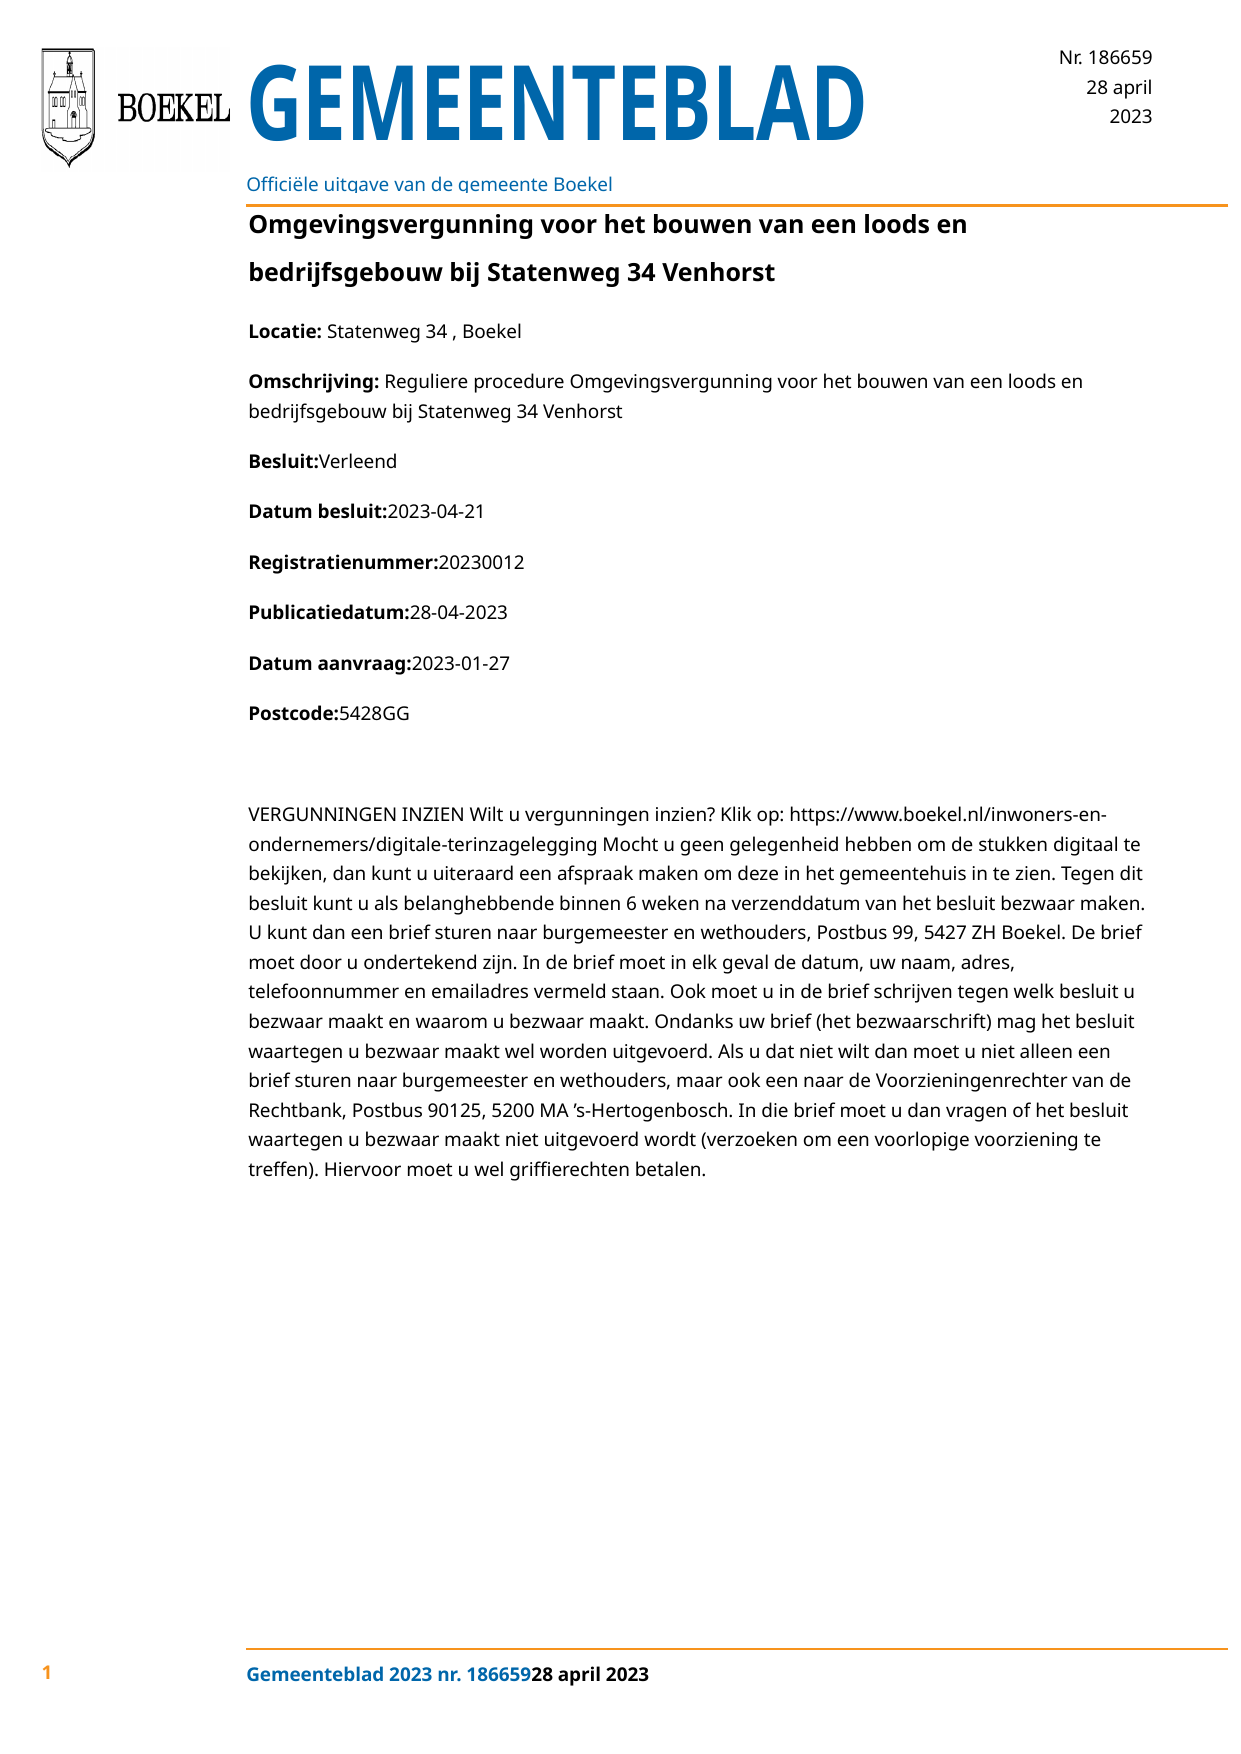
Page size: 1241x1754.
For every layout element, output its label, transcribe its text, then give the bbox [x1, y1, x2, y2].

text Locatie: Statenweg 34 , Boekel [248, 318, 1152, 344]
text Datum besluit:2023-04-21 [248, 499, 1152, 524]
text Omschrijving: Reguliere procedure Omgevingsvergunning voor het bouwen van een loods en bedrijfsgebouw bij Statenweg 34 Venhorst [248, 368, 1152, 424]
text Postcode:5428GG [248, 700, 1152, 726]
text Datum aanvraag:2023-01-27 [248, 650, 1152, 676]
text Publicatiedatum:28-04-2023 [248, 599, 1152, 625]
picture [41, 47, 231, 172]
text Registratienummer:20230012 [248, 549, 1152, 575]
text Besluit:Verleend [248, 448, 1152, 474]
text VERGUNNINGEN INZIEN Wilt u vergunningen inzien? Klik op: https://www.boekel.nl/inwoners-en-ondernemers/digitale-terinzagelegging Mocht u geen gelegenheid hebben om de stukken digitaal te bekijken, dan kunt u uiteraard een afspraak maken om deze in het gemeentehuis in te zien. Tegen dit besluit kunt u als belanghebbende binnen 6 weken na verzenddatum van het besluit bezwaar maken. U kunt dan een brief sturen naar burgemeester en wethouders, Postbus 99, 5427 ZH Boekel. De brief moet door u ondertekend zijn. In de brief moet in elk geval de datum, uw naam, adres, telefoonnummer en emailadres vermeld staan. Ook moet u in de brief schrijven tegen welk besluit u bezwaar maakt en waarom u bezwaar maakt. Ondanks uw brief (het bezwaarschrift) mag het besluit waartegen u bezwaar maakt wel worden uitgevoerd. Als u dat niet wilt dan moet u niet alleen een brief sturen naar burgemeester en wethouders, maar ook een naar de Voorzieningenrechter van de Rechtbank, Postbus 90125, 5200 MA ’s-Hertogenbosch. In die brief moet u dan vragen of het besluit waartegen u bezwaar maakt niet uitgevoerd wordt (verzoeken om een voorlopige voorziening te treffen). Hiervoor moet u wel griffierechten betalen. [248, 801, 1152, 1182]
text Omgevingsvergunning voor het bouwen van een loods en bedrijfsgebouw bij Statenweg 34 Venhorst [248, 207, 1152, 288]
